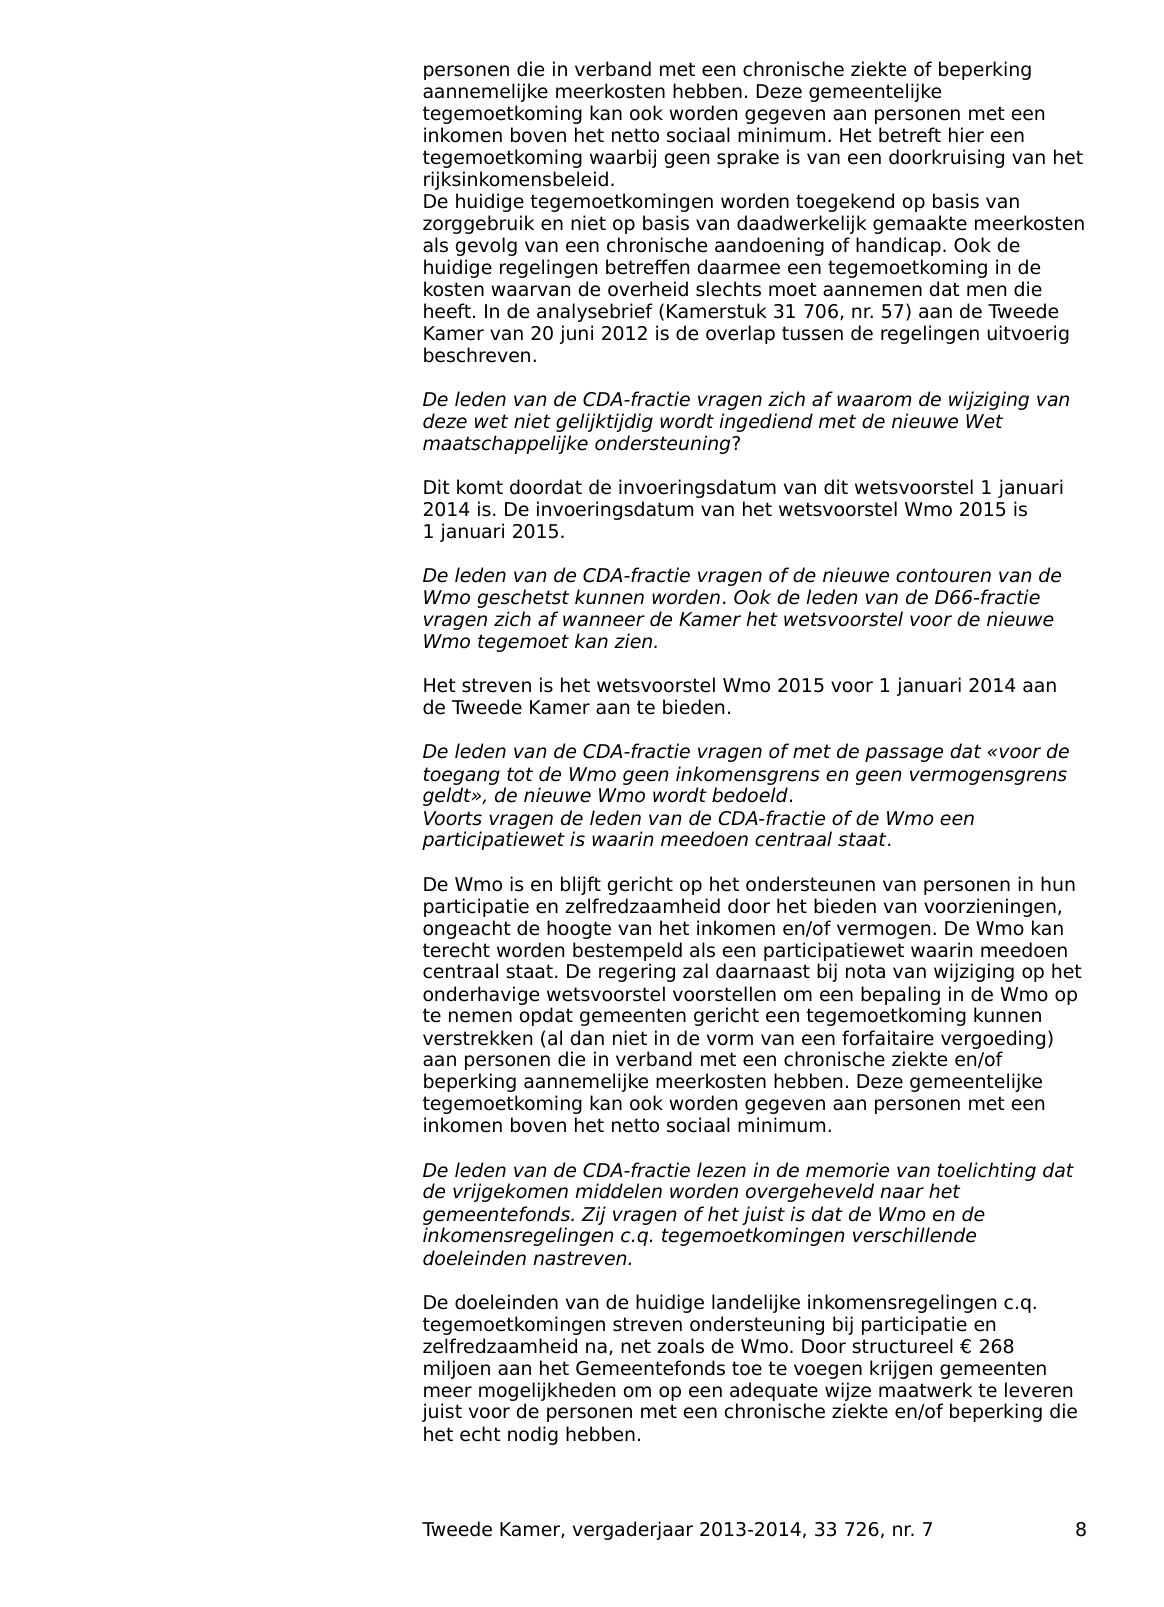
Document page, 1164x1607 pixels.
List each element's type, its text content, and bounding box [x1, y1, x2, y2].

text De leden van de CDA-fractie vragen zich af waarom de wijziging van deze wet niet gelijktijdig wordt ingediend met de nieuwe Wet maatschappelijke ondersteuning? [422, 389, 1087, 455]
text personen die in verband met een chronische ziekte of beperking aannemelijke meerkosten hebben. Deze gemeentelijke tegemoetkoming kan ook worden gegeven aan personen met een inkomen boven het netto sociaal minimum. Het betreft hier een tegemoetkoming waarbij geen sprake is van een doorkruising van het rijksinkomensbeleid. [422, 59, 1087, 191]
text De Wmo is en blijft gericht op het ondersteunen van personen in hun participatie en zelfredzaamheid door het bieden van voorzieningen, ongeacht de hoogte van het inkomen en/of vermogen. De Wmo kan terecht worden bestempeld als een participatiewet waarin meedoen centraal staat. De regering zal daarnaast bij nota van wijziging op het onderhavige wetsvoorstel voorstellen om een bepaling in de Wmo op te nemen opdat gemeenten gericht een tegemoetkoming kunnen verstrekken (al dan niet in de vorm van een forfaitaire vergoeding) aan personen die in verband met een chronische ziekte en/of beperking aannemelijke meerkosten hebben. Deze gemeentelijke tegemoetkoming kan ook worden gegeven aan personen met een inkomen boven het netto sociaal minimum. [422, 873, 1087, 1137]
text De leden van de CDA-fractie lezen in de memorie van toelichting dat de vrijgekomen middelen worden overgeheveld naar het gemeentefonds. Zij vragen of het juist is dat de Wmo en de inkomensregelingen c.q. tegemoetkomingen verschillende doeleinden nastreven. [422, 1159, 1087, 1269]
text Voorts vragen de leden van de CDA-fractie of de Wmo een participatiewet is waarin meedoen centraal staat. [422, 807, 1087, 851]
text De leden van de CDA-fractie vragen of met de passage dat «voor de toegang tot de Wmo geen inkomensgrens en geen vermogensgrens geldt», de nieuwe Wmo wordt bedoeld. [422, 741, 1087, 807]
text De leden van de CDA-fractie vragen of de nieuwe contouren van de Wmo geschetst kunnen worden. Ook de leden van de D66-fractie vragen zich af wanneer de Kamer het wetsvoorstel voor de nieuwe Wmo tegemoet kan zien. [422, 565, 1087, 653]
text Dit komt doordat de invoeringsdatum van dit wetsvoorstel 1 januari 2014 is. De invoeringsdatum van het wetsvoorstel Wmo 2015 is 1 januari 2015. [422, 477, 1087, 543]
text Het streven is het wetsvoorstel Wmo 2015 voor 1 januari 2014 aan de Tweede Kamer aan te bieden. [422, 675, 1087, 719]
text De huidige tegemoetkomingen worden toegekend op basis van zorggebruik en niet op basis van daadwerkelijk gemaakte meerkosten als gevolg van een chronische aandoening of handicap. Ook de huidige regelingen betreffen daarmee een tegemoetkoming in de kosten waarvan de overheid slechts moet aannemen dat men die heeft. In de analysebrief (Kamerstuk 31 706, nr. 57) aan de Tweede Kamer van 20 juni 2012 is de overlap tussen de regelingen uitvoerig beschreven. [422, 191, 1087, 367]
text De doeleinden van de huidige landelijke inkomensregelingen c.q. tegemoetkomingen streven ondersteuning bij participatie en zelfredzaamheid na, net zoals de Wmo. Door structureel € 268 miljoen aan het Gemeentefonds toe te voegen krijgen gemeenten meer mogelijkheden om op een adequate wijze maatwerk te leveren juist voor de personen met een chronische ziekte en/of beperking die het echt nodig hebben. [422, 1292, 1087, 1445]
